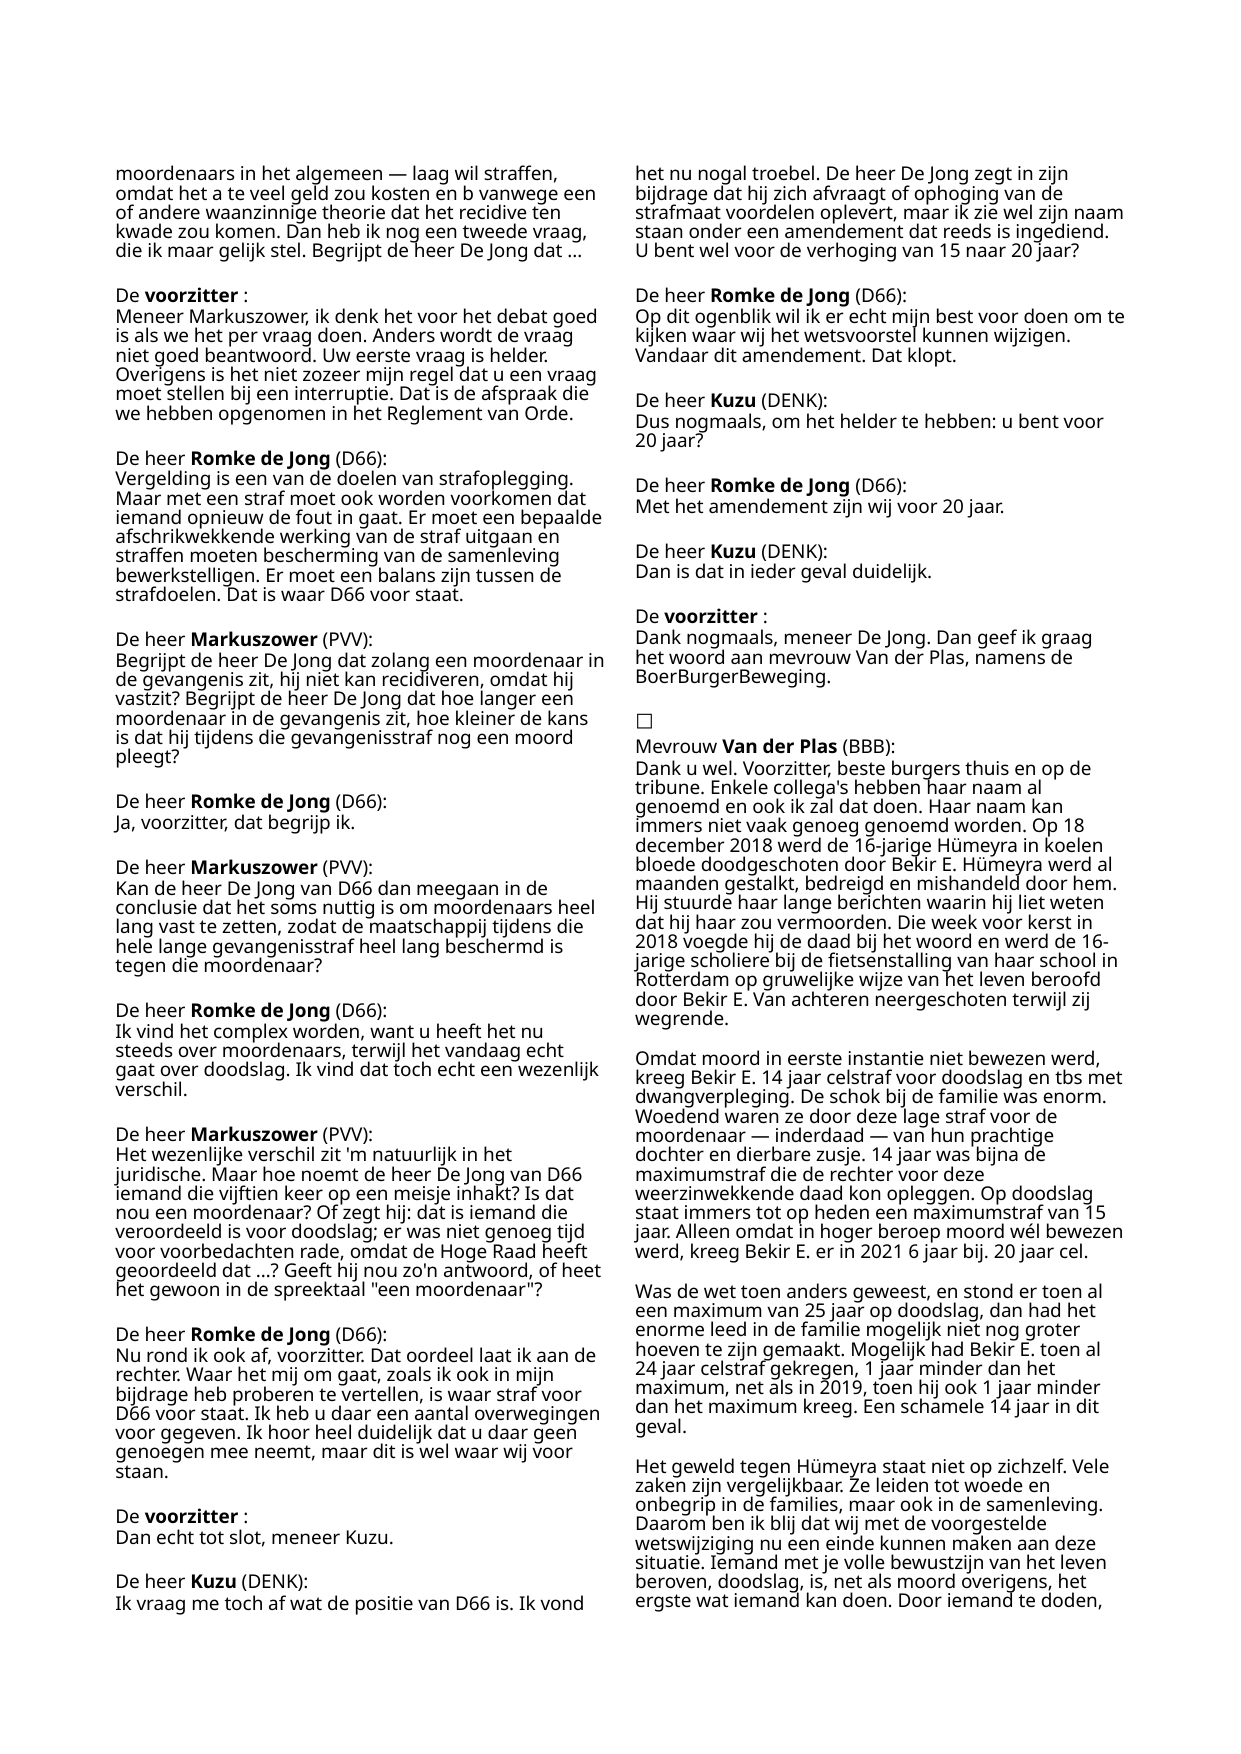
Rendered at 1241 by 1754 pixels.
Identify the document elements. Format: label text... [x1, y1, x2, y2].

text De heer Romke de Jong (D66): [115, 1321, 605, 1347]
text Ja, voorzitter, dat begrijp ik. [115, 814, 605, 833]
text Meneer Markuszower, ik denk het voor het debat goed is als we het per vraag doen. Anders wordt de vraag niet goed beantwoord. Uw eerste vraag is helder. Overigens is het niet zozeer mijn regel dat u een vraag moet stellen bij een interruptie. Dat is de afspraak die we hebben opgenomen in het Reglement van Orde. [115, 308, 605, 424]
text De heer Kuzu (DENK): [115, 1569, 605, 1594]
text Met het amendement zijn wij voor 20 jaar. [635, 498, 1125, 517]
text De heer Markuszower (PVV): [115, 626, 605, 652]
text Omdat moord in eerste instantie niet bewezen werd, kreeg Bekir E. 14 jaar celstraf voor doodslag en tbs met dwangverpleging. De schok bij de familie was enorm. Woedend waren ze door deze lage straf voor de moordenaar — inderdaad — van hun prachtige dochter en dierbare zusje. 14 jaar was bijna de maximumstraf die de rechter voor deze weerzinwekkende daad kon opleggen. Op doodslag staat immers tot op heden een maximumstraf van 15 jaar. Alleen omdat in hoger beroep moord wél bewezen werd, kreeg Bekir E. er in 2021 6 jaar bij. 20 jaar cel. [635, 1050, 1125, 1262]
text Dan is dat in ieder geval duidelijk. [635, 563, 1125, 583]
text Ik vind het complex worden, want u heeft het nu steeds over moordenaars, terwijl het vandaag echt gaat over doodslag. Ik vind dat toch echt een wezenlijk verschil. [115, 1023, 605, 1100]
text Kan de heer De Jong van D66 dan meegaan in de conclusie dat het soms nuttig is om moordenaars heel lang vast te zetten, zodat de maatschappij tijdens die hele lange gevangenisstraf heel lang beschermd is tegen die moordenaar? [115, 880, 605, 976]
text het nu nogal troebel. De heer De Jong zegt in zijn bijdrage dat hij zich afvraagt of ophoging van de strafmaat voordelen oplevert, maar ik zie wel zijn naam staan onder een amendement dat reeds is ingediend. U bent wel voor de verhoging van 15 naar 20 jaar? [635, 165, 1125, 262]
text De heer Romke de Jong (D66): [115, 997, 605, 1023]
text De voorzitter : [115, 1503, 605, 1529]
text De heer Kuzu (DENK): [635, 387, 1125, 413]
text Dank u wel. Voorzitter, beste burgers thuis en op de tribune. Enkele collega's hebben haar naam al genoemd en ook ik zal dat doen. Haar naam kan immers niet vaak genoeg genoemd worden. Op 18 december 2018 werd de 16-jarige Hümeyra in koelen bloede doodgeschoten door Bekir E. Hümeyra werd al maanden gestalkt, bedreigd en mishandeld door hem. Hij stuurde haar lange berichten waarin hij liet weten dat hij haar zou vermoorden. Die week voor kerst in 2018 voegde hij de daad bij het woord en werd de 16-jarige scholiere bij de fietsenstalling van haar school in Rotterdam op gruwelijke wijze van het leven beroofd door Bekir E. Van achteren neergeschoten terwijl zij wegrende. [635, 759, 1125, 1029]
text Begrijpt de heer De Jong dat zolang een moordenaar in de gevangenis zit, hij niet kan recidiveren, omdat hij vastzit? Begrijpt de heer De Jong dat hoe langer een moordenaar in de gevangenis zit, hoe kleiner de kans is dat hij tijdens die gevangenisstraf nog een moord pleegt? [115, 652, 605, 767]
text Dan echt tot slot, meneer Kuzu. [115, 1529, 605, 1548]
text Het wezenlijke verschil zit 'm natuurlijk in het juridische. Maar hoe noemt de heer De Jong van D66 iemand die vijftien keer op een meisje inhakt? Is dat nou een moordenaar? Of zegt hij: dat is iemand die veroordeeld is voor doodslag; er was niet genoeg tijd voor voorbedachten rade, omdat de Hoge Raad heeft geoordeeld dat …? Geeft hij nou zo'n antwoord, of heet het gewoon in de spreektaal "een moordenaar"? [115, 1146, 605, 1301]
text Mevrouw Van der Plas (BBB): [635, 734, 1125, 759]
text ⬜ [635, 708, 1125, 734]
text De heer Romke de Jong (D66): [115, 788, 605, 814]
text moordenaars in het algemeen — laag wil straffen, omdat het a te veel geld zou kosten en b vanwege een of andere waanzinnige theorie dat het recidive ten kwade zou komen. Dan heb ik nog een tweede vraag, die ik maar gelijk stel. Begrijpt de heer De Jong dat … [115, 165, 605, 262]
text Nu rond ik ook af, voorzitter. Dat oordeel laat ik aan de rechter. Waar het mij om gaat, zoals ik ook in mijn bijdrage heb proberen te vertellen, is waar straf voor D66 voor staat. Ik heb u daar een aantal overwegingen voor gegeven. Ik hoor heel duidelijk dat u daar geen genoegen mee neemt, maar dit is wel waar wij voor staan. [115, 1347, 605, 1482]
text De voorzitter : [115, 282, 605, 308]
text De heer Markuszower (PVV): [115, 854, 605, 880]
text De heer Markuszower (PVV): [115, 1121, 605, 1146]
text De voorzitter : [635, 604, 1125, 629]
text Dank nogmaals, meneer De Jong. Dan geef ik graag het woord aan mevrouw Van der Plas, namens de BoerBurgerBeweging. [635, 629, 1125, 687]
text Dus nogmaals, om het helder te hebben: u bent voor 20 jaar? [635, 413, 1125, 451]
text Ik vraag me toch af wat de positie van D66 is. Ik vond [115, 1594, 605, 1614]
text Het geweld tegen Hümeyra staat niet op zichzelf. Vele zaken zijn vergelijkbaar. Ze leiden tot woede en onbegrip in de families, maar ook in de samenleving. Daarom ben ik blij dat wij met de voorgestelde wetswijziging nu een einde kunnen maken aan deze situatie. Iemand met je volle bewustzijn van het leven beroven, doodslag, is, net als moord overigens, het ergste wat iemand kan doen. Door iemand te doden, [635, 1458, 1125, 1612]
text De heer Romke de Jong (D66): [635, 282, 1125, 308]
text Op dit ogenblik wil ik er echt mijn best voor doen om te kijken waar wij het wetsvoorstel kunnen wijzigen. Vandaar dit amendement. Dat klopt. [635, 308, 1125, 366]
text De heer Romke de Jong (D66): [635, 472, 1125, 498]
text De heer Romke de Jong (D66): [115, 445, 605, 470]
text Vergelding is een van de doelen van strafoplegging. Maar met een straf moet ook worden voorkomen dat iemand opnieuw de fout in gaat. Er moet een bepaalde afschrikwekkende werking van de straf uitgaan en straffen moeten bescherming van de samenleving bewerkstelligen. Er moet een balans zijn tussen de strafdoelen. Dat is waar D66 voor staat. [115, 470, 605, 605]
text De heer Kuzu (DENK): [635, 538, 1125, 563]
text Was de wet toen anders geweest, en stond er toen al een maximum van 25 jaar op doodslag, dan had het enorme leed in de familie mogelijk niet nog groter hoeven te zijn gemaakt. Mogelijk had Bekir E. toen al 24 jaar celstraf gekregen, 1 jaar minder dan het maximum, net als in 2019, toen hij ook 1 jaar minder dan het maximum kreeg. Een schamele 14 jaar in dit geval. [635, 1283, 1125, 1437]
